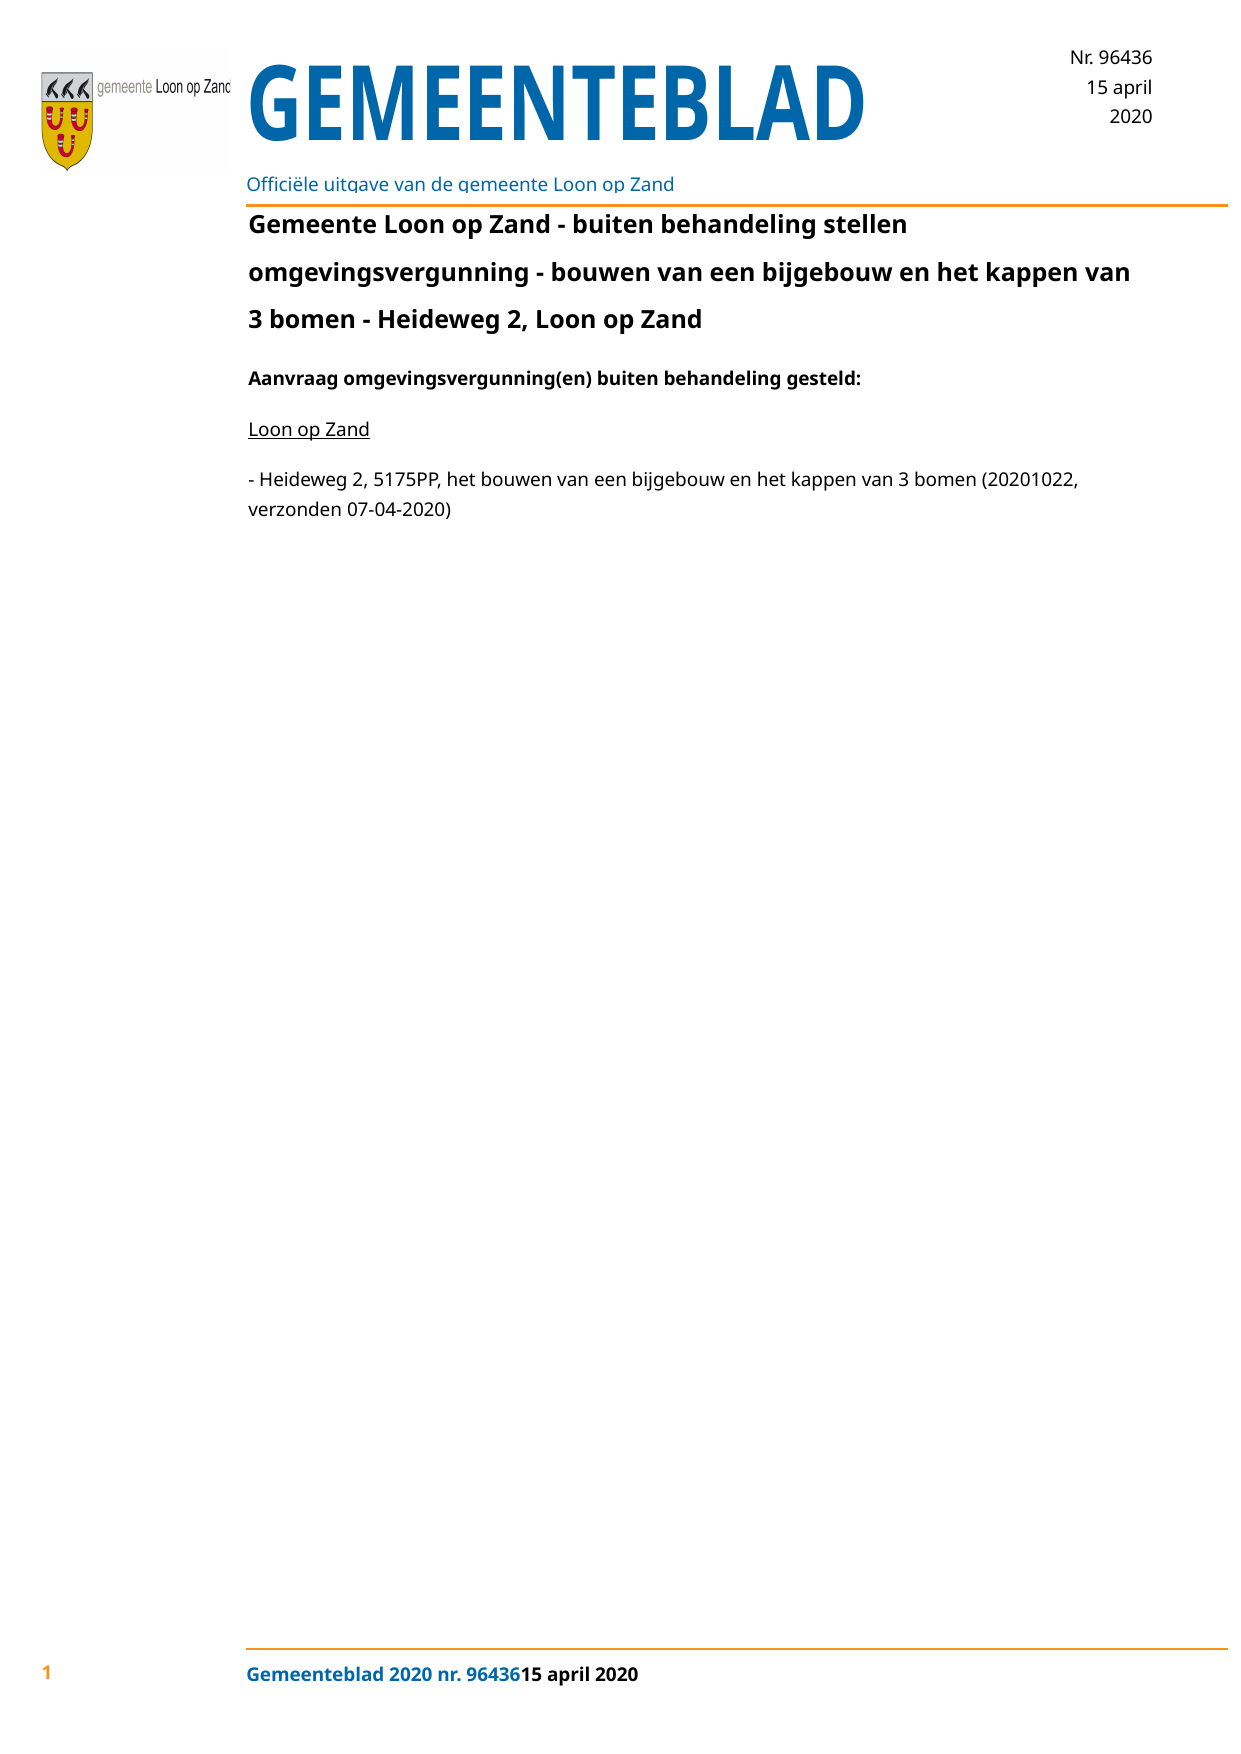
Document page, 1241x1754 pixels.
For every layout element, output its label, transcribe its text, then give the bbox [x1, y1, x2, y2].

picture [41, 47, 231, 172]
text - Heideweg 2, 5175PP, het bouwen van een bijgebouw en het kappen van 3 bomen (20201022, verzonden 07-04-2020) [248, 466, 1152, 522]
text Aanvraag omgevingsvergunning(en) buiten behandeling gesteld: [248, 366, 1152, 391]
text Gemeente Loon op Zand - buiten behandeling stellen omgevingsvergunning - bouwen van een bijgebouw en het kappen van 3 bomen - Heideweg 2, Loon op Zand [248, 207, 1152, 336]
text Loon op Zand [248, 416, 1152, 442]
